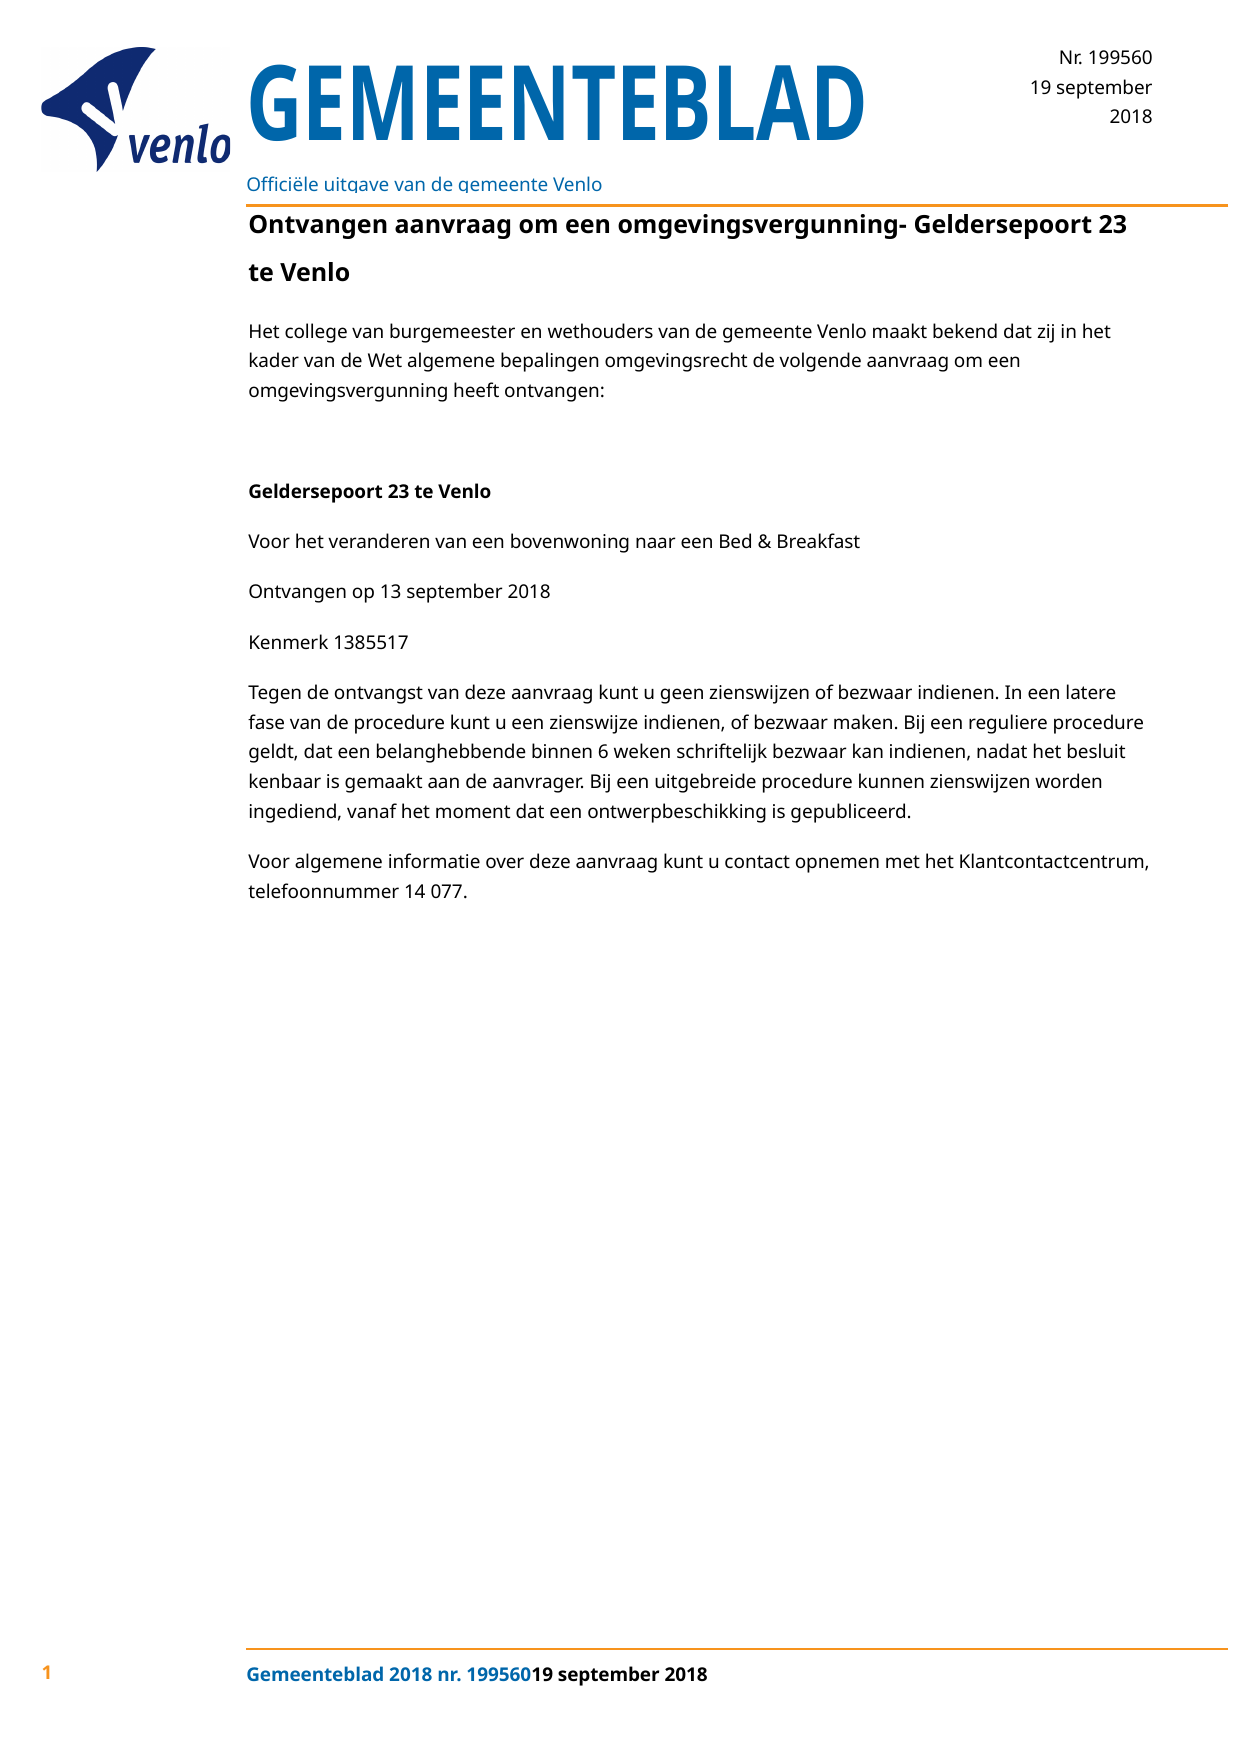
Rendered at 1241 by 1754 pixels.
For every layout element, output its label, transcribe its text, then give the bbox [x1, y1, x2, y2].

text Geldersepoort 23 te Venlo [248, 478, 1152, 504]
text Ontvangen op 13 september 2018 [248, 579, 1152, 604]
text Tegen de ontvangst van deze aanvraag kunt u geen zienswijzen of bezwaar indienen. In een latere fase van de procedure kunt u een zienswijze indienen, of bezwaar maken. Bij een reguliere procedure geldt, dat een belanghebbende binnen 6 weken schriftelijk bezwaar kan indienen, nadat het besluit kenbaar is gemaakt aan de aanvrager. Bij een uitgebreide procedure kunnen zienswijzen worden ingediend, vanaf het moment dat een ontwerpbeschikking is gepubliceerd. [248, 679, 1152, 824]
text Voor algemene informatie over deze aanvraag kunt u contact opnemen met het Klantcontactcentrum, telefoonnummer 14 077. [248, 848, 1152, 904]
text Kenmerk 1385517 [248, 629, 1152, 655]
text Het college van burgemeester en wethouders van de gemeente Venlo maakt bekend dat zij in het kader van de Wet algemene bepalingen omgevingsrecht de volgende aanvraag om een omgevingsvergunning heeft ontvangen: [248, 318, 1152, 403]
text Ontvangen aanvraag om een omgevingsvergunning- Geldersepoort 23 te Venlo [248, 207, 1152, 288]
picture [41, 47, 231, 172]
text Voor het veranderen van een bovenwoning naar een Bed & Breakfast [248, 528, 1152, 554]
